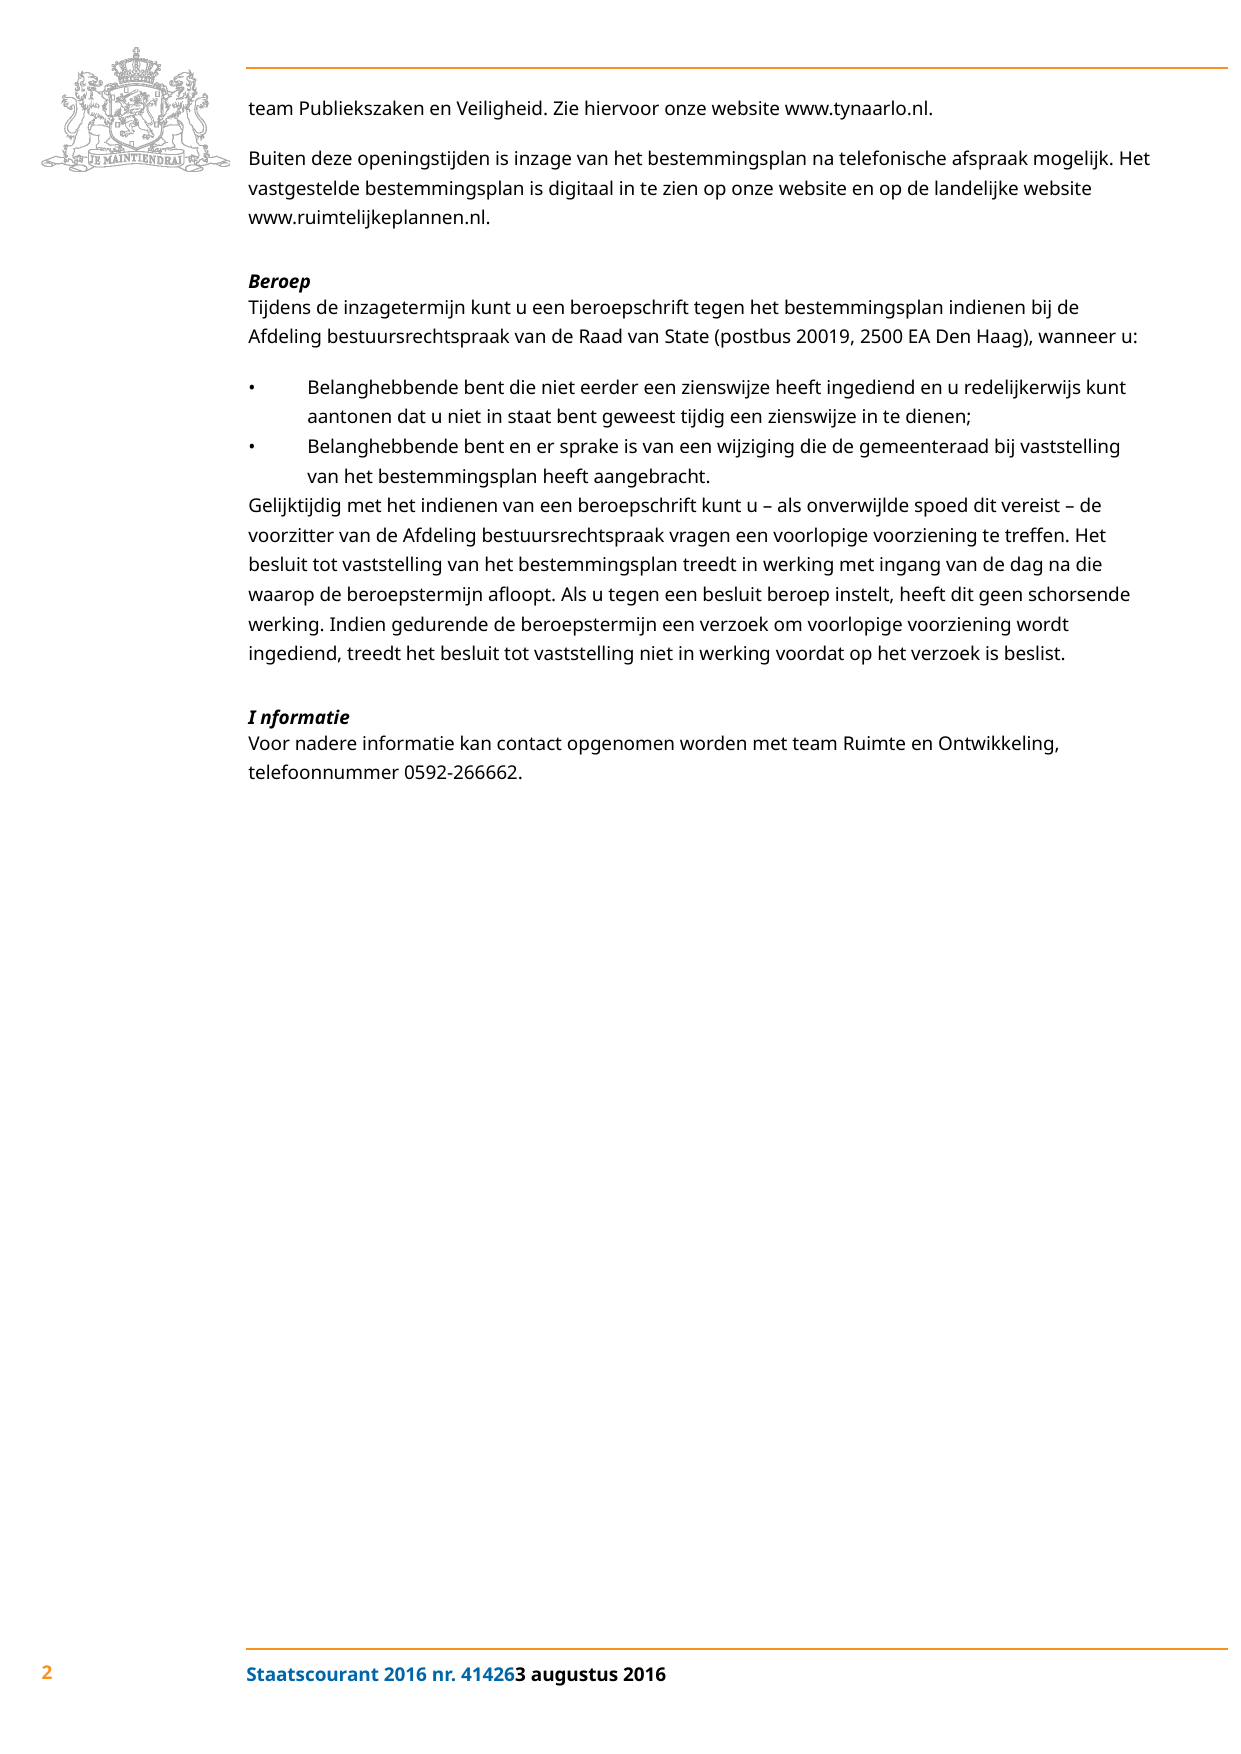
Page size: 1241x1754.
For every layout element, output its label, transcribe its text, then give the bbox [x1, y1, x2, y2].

list Belanghebbende bent die niet eerder een zienswijze heeft ingediend en u redelijkerwijs kunt aantonen dat u niet in staat bent geweest tijdig een zienswijze in te dienen; [248, 374, 1152, 429]
text Gelijktijdig met het indienen van een beroepschrift kunt u – als onverwijlde spoed dit vereist – de voorzitter van de Afdeling bestuursrechtspraak vragen een voorlopige voorziening te treffen. Het besluit tot vaststelling van het bestemmingsplan treedt in werking met ingang van de dag na die waarop de beroepstermijn afloopt. Als u tegen een besluit beroep instelt, heeft dit geen schorsende werking. Indien gedurende de beroepstermijn een verzoek om voorlopige voorziening wordt ingediend, treedt het besluit tot vaststelling niet in werking voordat op het verzoek is beslist. [248, 492, 1152, 666]
text I nformatie [248, 704, 1152, 730]
text Buiten deze openingstijden is inzage van het bestemmingsplan na telefonische afspraak mogelijk. Het vastgestelde bestemmingsplan is digitaal in te zien op onze website en op de landelijke website www.ruimtelijkeplannen.nl. [248, 145, 1152, 230]
list Belanghebbende bent en er sprake is van een wijziging die de gemeenteraad bij vaststelling van het bestemmingsplan heeft aangebracht. [248, 433, 1152, 488]
text Tijdens de inzagetermijn kunt u een beroepschrift tegen het bestemmingsplan indienen bij de Afdeling bestuursrechtspraak van de Raad van State (postbus 20019, 2500 EA Den Haag), wanneer u: [248, 294, 1152, 349]
picture [41, 47, 231, 172]
text Beroep [248, 268, 1152, 294]
text team Publiekszaken en Veiligheid. Zie hiervoor onze website www.tynaarlo.nl. [248, 95, 1152, 121]
text Voor nadere informatie kan contact opgenomen worden met team Ruimte en Ontwikkeling, telefoonnummer 0592-266662. [248, 730, 1152, 785]
